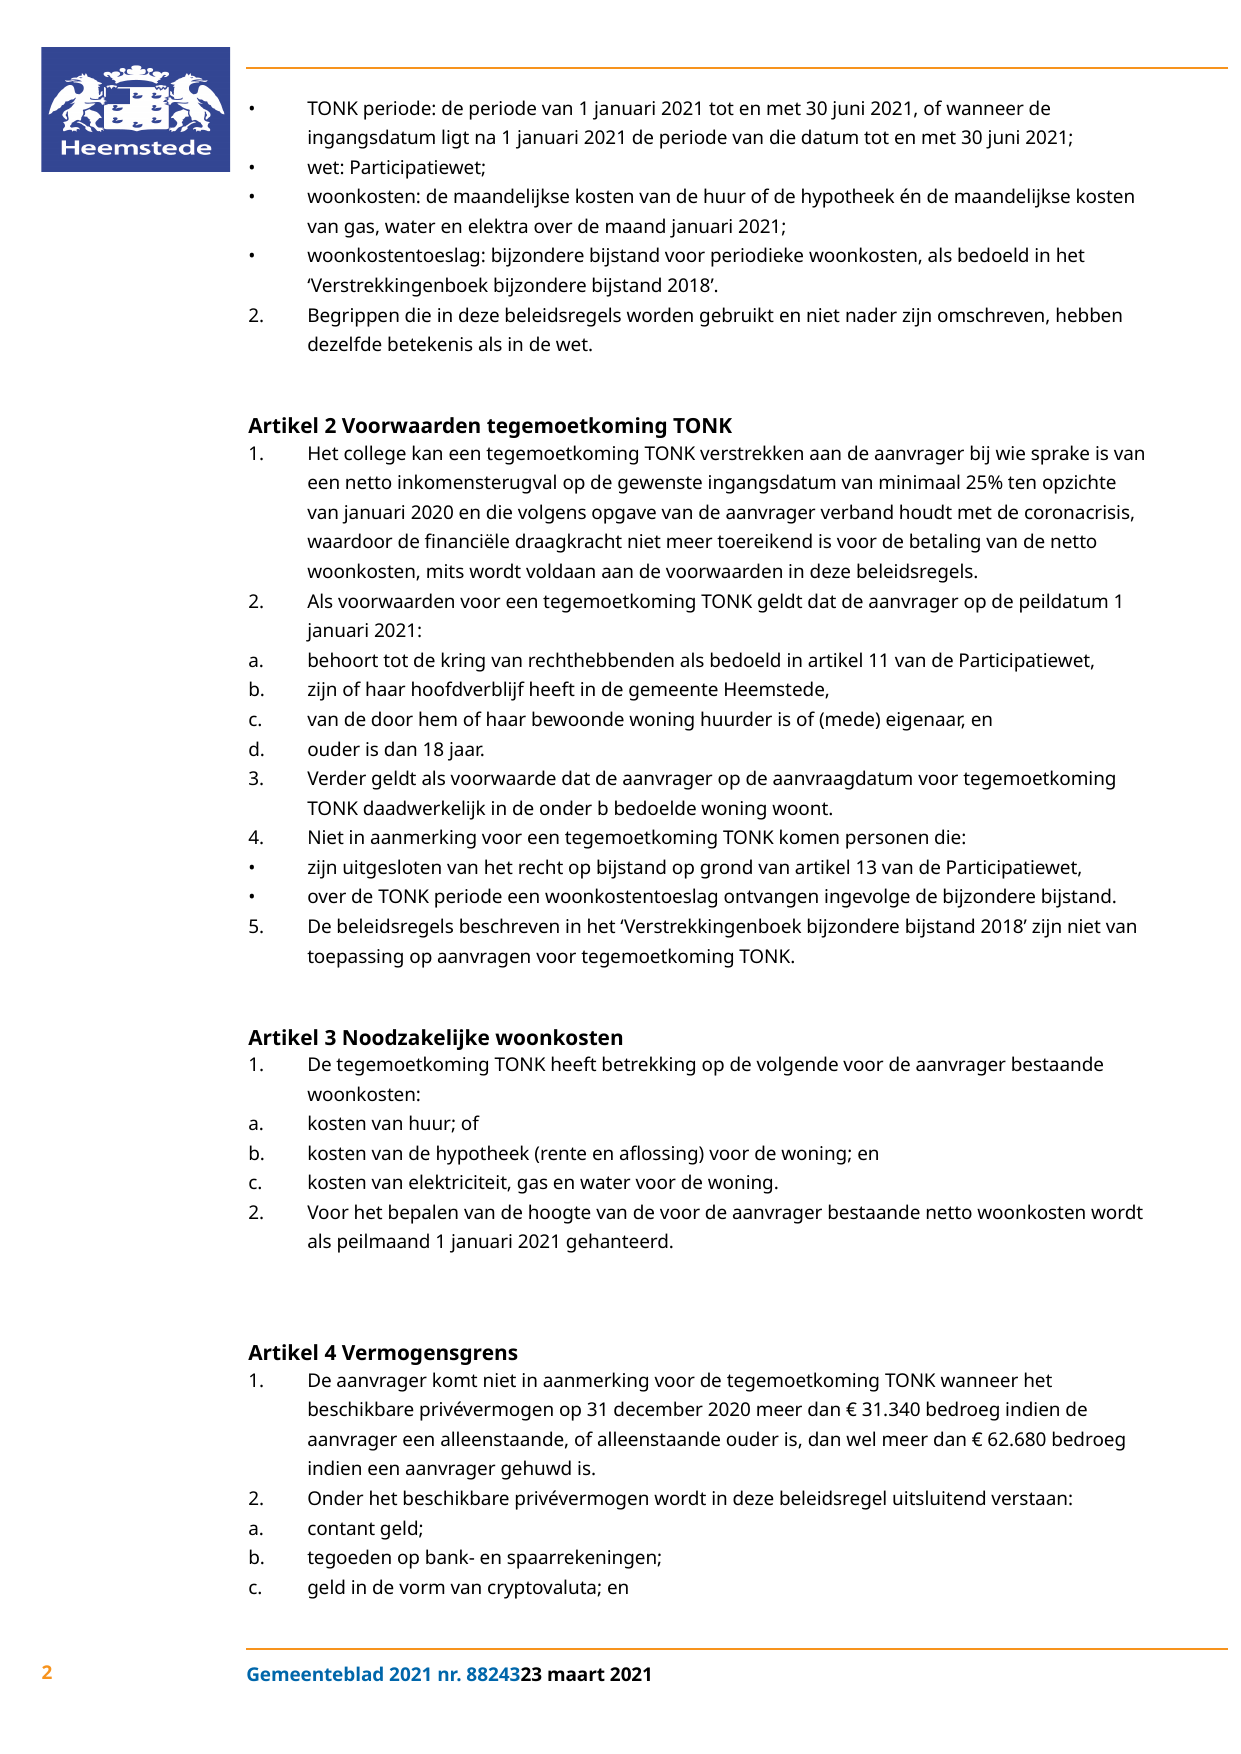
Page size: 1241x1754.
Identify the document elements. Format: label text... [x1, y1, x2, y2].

list Voor het bepalen van de hoogte van de voor de aanvrager bestaande netto woonkosten wordt als peilmaand 1 januari 2021 gehanteerd. [248, 1199, 1152, 1254]
list TONK periode: de periode van 1 januari 2021 tot en met 30 juni 2021, of wanneer de ingangsdatum ligt na 1 januari 2021 de periode van die datum tot en met 30 juni 2021; [248, 95, 1152, 150]
list De beleidsregels beschreven in het ‘Verstrekkingenboek bijzondere bijstand 2018’ zijn niet van toepassing op aanvragen voor tegemoetkoming TONK. [248, 913, 1152, 968]
list kosten van huur; of [248, 1110, 1152, 1136]
list wet: Participatiewet; [248, 154, 1152, 180]
list Niet in aanmerking voor een tegemoetkoming TONK komen personen die: [248, 824, 1152, 850]
list woonkostentoeslag: bijzondere bijstand voor periodieke woonkosten, als bedoeld in het ‘Verstrekkingenboek bijzondere bijstand 2018’. [248, 243, 1152, 298]
list behoort tot de kring van rechthebbenden als bedoeld in artikel 11 van de Participatiewet, [248, 647, 1152, 673]
list geld in de vorm van cryptovaluta; en [248, 1574, 1152, 1599]
list De tegemoetkoming TONK heeft betrekking op de volgende voor de aanvrager bestaande woonkosten: [248, 1051, 1152, 1107]
picture [41, 47, 231, 172]
text Artikel 2 Voorwaarden tegemoetkoming TONK [248, 411, 1152, 440]
list Verder geldt als voorwaarde dat de aanvrager op de aanvraagdatum voor tegemoetkoming TONK daadwerkelijk in de onder b bedoelde woning woont. [248, 765, 1152, 821]
list ouder is dan 18 jaar. [248, 736, 1152, 761]
list woonkosten: de maandelijkse kosten van de huur of de hypotheek én de maandelijkse kosten van gas, water en elektra over de maand januari 2021; [248, 183, 1152, 239]
list Het college kan een tegemoetkoming TONK verstrekken aan de aanvrager bij wie sprake is van een netto inkomensterugval op de gewenste ingangsdatum van minimaal 25% ten opzichte van januari 2020 en die volgens opgave van de aanvrager verband houdt met de coronacrisis, waardoor de financiële draagkracht niet meer toereikend is voor de betaling van de netto woonkosten, mits wordt voldaan aan de voorwaarden in deze beleidsregels. [248, 440, 1152, 584]
list Als voorwaarden voor een tegemoetkoming TONK geldt dat de aanvrager op de peildatum 1 januari 2021: [248, 588, 1152, 643]
list contant geld; [248, 1515, 1152, 1540]
list zijn uitgesloten van het recht op bijstand op grond van artikel 13 van de Participatiewet, [248, 854, 1152, 880]
list kosten van elektriciteit, gas en water voor de woning. [248, 1169, 1152, 1195]
list over de TONK periode een woonkostentoeslag ontvangen ingevolge de bijzondere bijstand. [248, 884, 1152, 909]
list Onder het beschikbare privévermogen wordt in deze beleidsregel uitsluitend verstaan: [248, 1485, 1152, 1511]
list van de door hem of haar bewoonde woning huurder is of (mede) eigenaar, en [248, 706, 1152, 732]
list kosten van de hypotheek (rente en aflossing) voor de woning; en [248, 1140, 1152, 1166]
list tegoeden op bank- en spaarrekeningen; [248, 1544, 1152, 1570]
list Begrippen die in deze beleidsregels worden gebruikt en niet nader zijn omschreven, hebben dezelfde betekenis als in de wet. [248, 302, 1152, 357]
list De aanvrager komt niet in aanmerking voor de tegemoetkoming TONK wanneer het beschikbare privévermogen op 31 december 2020 meer dan € 31.340 bedroeg indien de aanvrager een alleenstaande, of alleenstaande ouder is, dan wel meer dan € 62.680 bedroeg indien een aanvrager gehuwd is. [248, 1367, 1152, 1481]
text Artikel 3 Noodzakelijke woonkosten [248, 1023, 1152, 1051]
list zijn of haar hoofdverblijf heeft in de gemeente Heemstede, [248, 677, 1152, 702]
text Artikel 4 Vermogensgrens [248, 1338, 1152, 1367]
